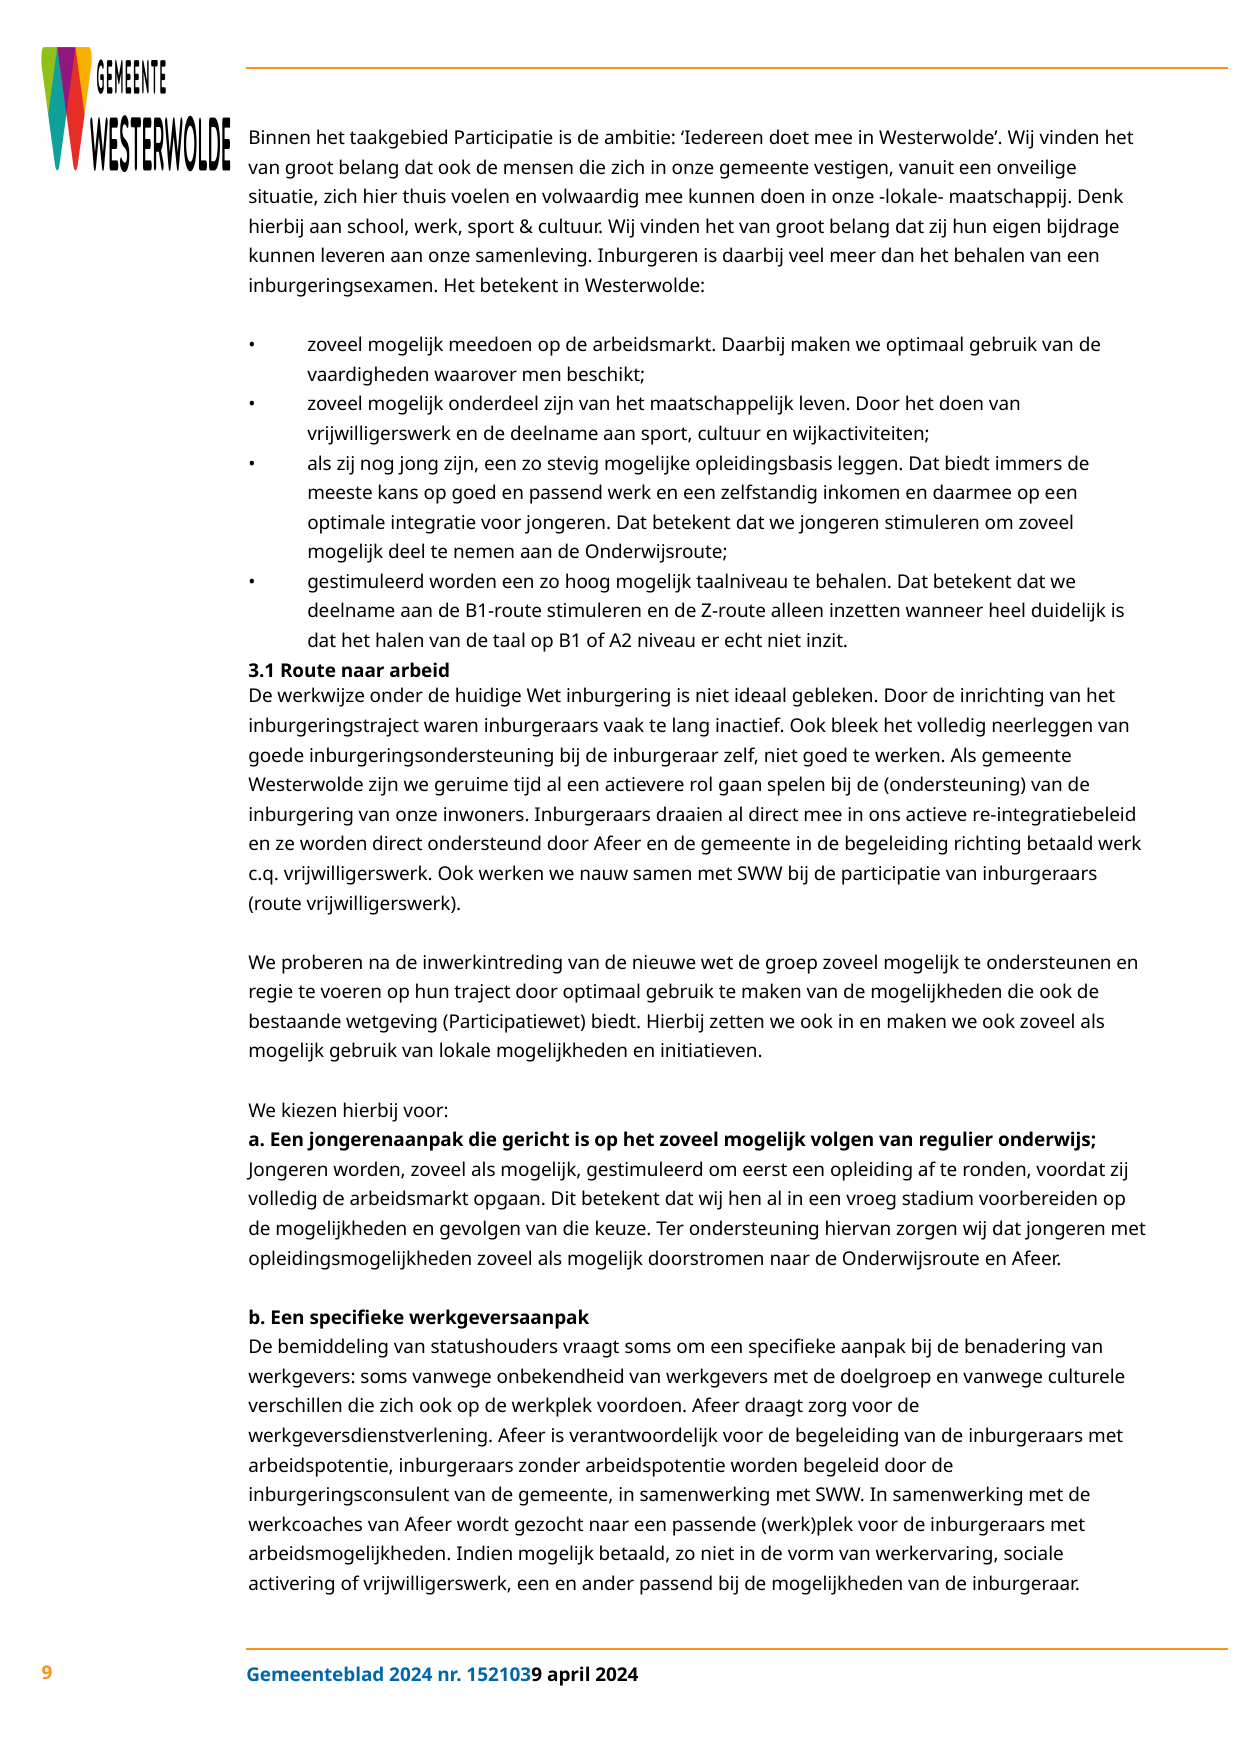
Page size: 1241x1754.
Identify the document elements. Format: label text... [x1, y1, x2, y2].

text De bemiddeling van statushouders vraagt soms om een specifieke aanpak bij de benadering van werkgevers: soms vanwege onbekendheid van werkgevers met de doelgroep en vanwege culturele verschillen die zich ook op de werkplek voordoen. Afeer draagt zorg voor de werkgeversdienstverlening. Afeer is verantwoordelijk voor de begeleiding van de inburgeraars met arbeidspotentie, inburgeraars zonder arbeidspotentie worden begeleid door de inburgeringsconsulent van de gemeente, in samenwerking met SWW. In samenwerking met de werkcoaches van Afeer wordt gezocht naar een passende (werk)plek voor de inburgeraars met arbeidsmogelijkheden. Indien mogelijk betaald, zo niet in de vorm van werkervaring, sociale activering of vrijwilligerswerk, een en ander passend bij de mogelijkheden van de inburgeraar. [248, 1333, 1152, 1596]
list als zij nog jong zijn, een zo stevig mogelijke opleidingsbasis leggen. Dat biedt immers de meeste kans op goed en passend werk en een zelfstandig inkomen en daarmee op een optimale integratie voor jongeren. Dat betekent dat we jongeren stimuleren om zoveel mogelijk deel te nemen aan de Onderwijsroute; [248, 450, 1152, 564]
list zoveel mogelijk onderdeel zijn van het maatschappelijk leven. Door het doen van vrijwilligerswerk en de deelname aan sport, cultuur en wijkactiviteiten; [248, 391, 1152, 446]
text b. Een specifieke werkgeversaanpak [248, 1304, 1152, 1329]
text 3.1 Route naar arbeid [248, 657, 1152, 683]
text Jongeren worden, zoveel als mogelijk, gestimuleerd om eerst een opleiding af te ronden, voordat zij volledig de arbeidsmarkt opgaan. Dit betekent dat wij hen al in een vroeg stadium voorbereiden op de mogelijkheden en gevolgen van die keuze. Ter ondersteuning hiervan zorgen wij dat jongeren met opleidingsmogelijkheden zoveel als mogelijk doorstromen naar de Onderwijsroute en Afeer. [248, 1156, 1152, 1270]
list gestimuleerd worden een zo hoog mogelijk taalniveau te behalen. Dat betekent dat we deelname aan de B1-route stimuleren en de Z-route alleen inzetten wanneer heel duidelijk is dat het halen van de taal op B1 of A2 niveau er echt niet inzit. [248, 568, 1152, 653]
text Binnen het taakgebied Participatie is de ambitie: ‘Iedereen doet mee in Westerwolde’. Wij vinden het van groot belang dat ook de mensen die zich in onze gemeente vestigen, vanuit een onveilige situatie, zich hier thuis voelen en volwaardig mee kunnen doen in onze -lokale- maatschappij. Denk hierbij aan school, werk, sport & cultuur. Wij vinden het van groot belang dat zij hun eigen bijdrage kunnen leveren aan onze samenleving. Inburgeren is daarbij veel meer dan het behalen van een inburgeringsexamen. Het betekent in Westerwolde: [248, 124, 1152, 298]
text We kiezen hierbij voor: [248, 1097, 1152, 1122]
text We proberen na de inwerkintreding van de nieuwe wet de groep zoveel mogelijk te ondersteunen en regie te voeren op hun traject door optimaal gebruik te maken van de mogelijkheden die ook de bestaande wetgeving (Participatiewet) biedt. Hierbij zetten we ook in en maken we ook zoveel als mogelijk gebruik van lokale mogelijkheden en initiatieven. [248, 949, 1152, 1063]
picture [41, 47, 231, 172]
text a. Een jongerenaanpak die gericht is op het zoveel mogelijk volgen van regulier onderwijs; [248, 1126, 1152, 1152]
text De werkwijze onder de huidige Wet inburgering is niet ideaal gebleken. Door de inrichting van het inburgeringstraject waren inburgeraars vaak te lang inactief. Ook bleek het volledig neerleggen van goede inburgeringsondersteuning bij de inburgeraar zelf, niet goed te werken. Als gemeente Westerwolde zijn we geruime tijd al een actievere rol gaan spelen bij de (ondersteuning) van de inburgering van onze inwoners. Inburgeraars draaien al direct mee in ons actieve re-integratiebeleid en ze worden direct ondersteund door Afeer en de gemeente in de begeleiding richting betaald werk c.q. vrijwilligerswerk. Ook werken we nauw samen met SWW bij de participatie van inburgeraars (route vrijwilligerswerk). [248, 683, 1152, 915]
list zoveel mogelijk meedoen op de arbeidsmarkt. Daarbij maken we optimaal gebruik van de vaardigheden waarover men beschikt; [248, 331, 1152, 387]
